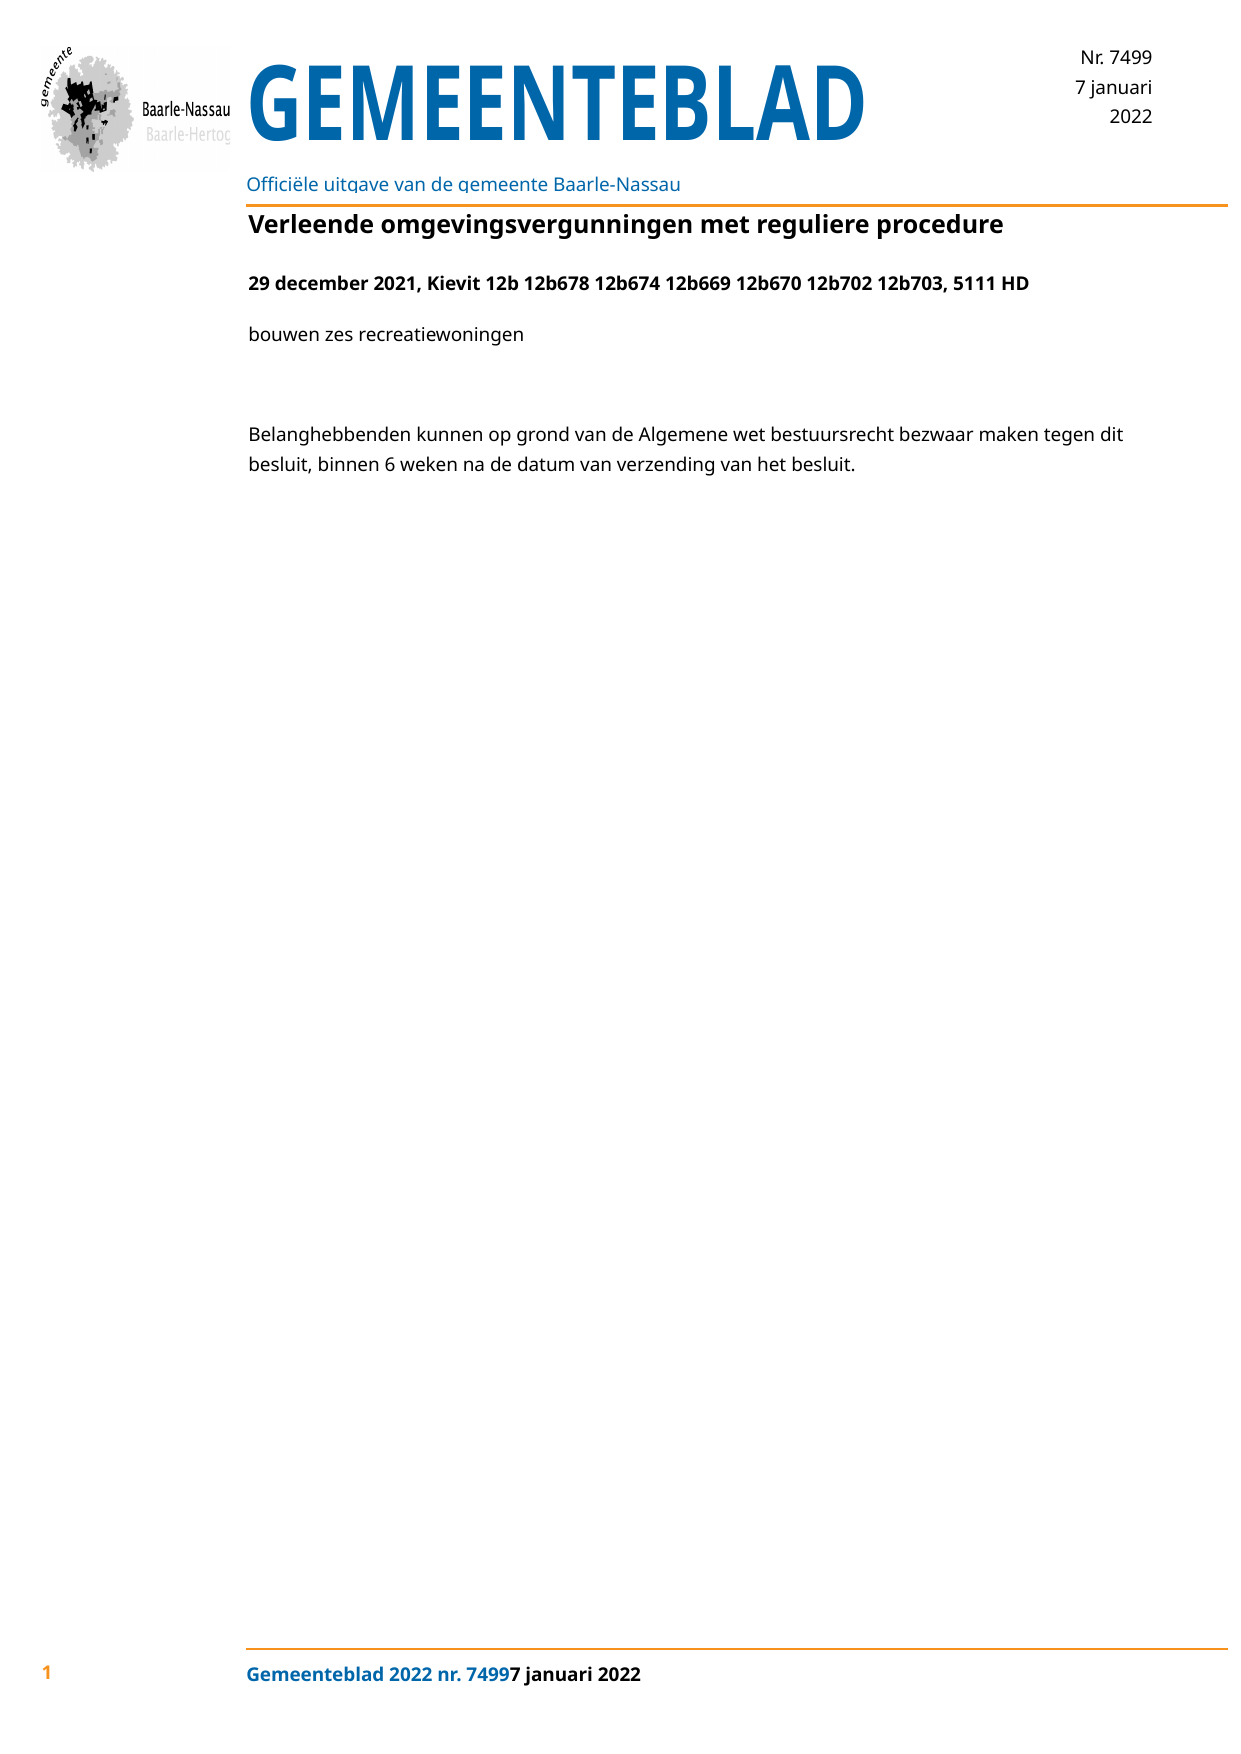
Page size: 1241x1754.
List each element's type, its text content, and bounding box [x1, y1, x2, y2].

text Verleende omgevingsvergunningen met reguliere procedure [248, 207, 1152, 241]
text bouwen zes recreatiewoningen [248, 321, 1152, 346]
picture [41, 47, 231, 172]
text 29 december 2021, Kievit 12b 12b678 12b674 12b669 12b670 12b702 12b703, 5111 HD [248, 270, 1152, 296]
text Belanghebbenden kunnen op grond van de Algemene wet bestuursrecht bezwaar maken tegen dit besluit, binnen 6 weken na de datum van verzending van het besluit. [248, 422, 1152, 477]
